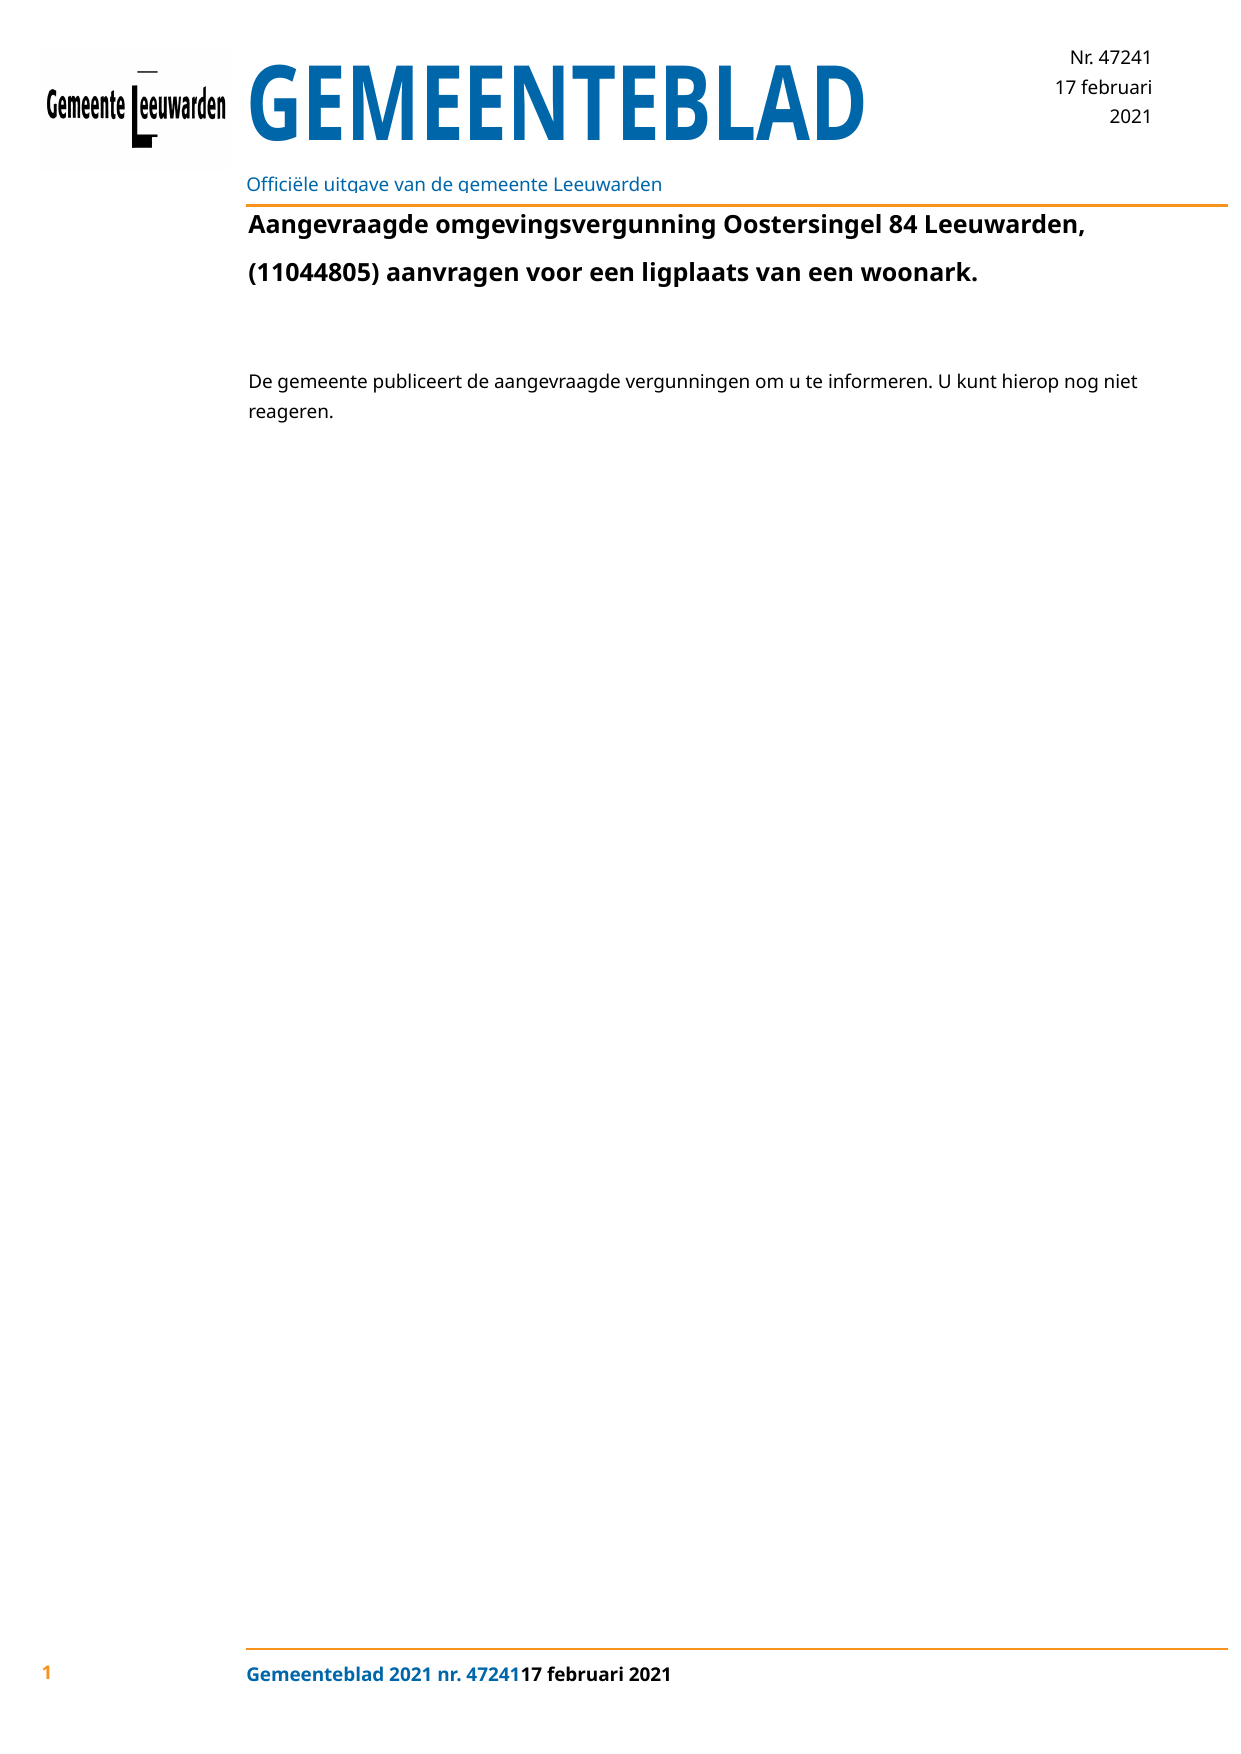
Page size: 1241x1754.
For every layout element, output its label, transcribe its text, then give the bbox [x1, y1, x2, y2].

text Aangevraagde omgevingsvergunning Oostersingel 84 Leeuwarden, (11044805) aanvragen voor een ligplaats van een woonark. [248, 207, 1152, 288]
picture [41, 47, 231, 172]
text De gemeente publiceert de aangevraagde vergunningen om u te informeren. U kunt hierop nog niet reageren. [248, 368, 1152, 424]
